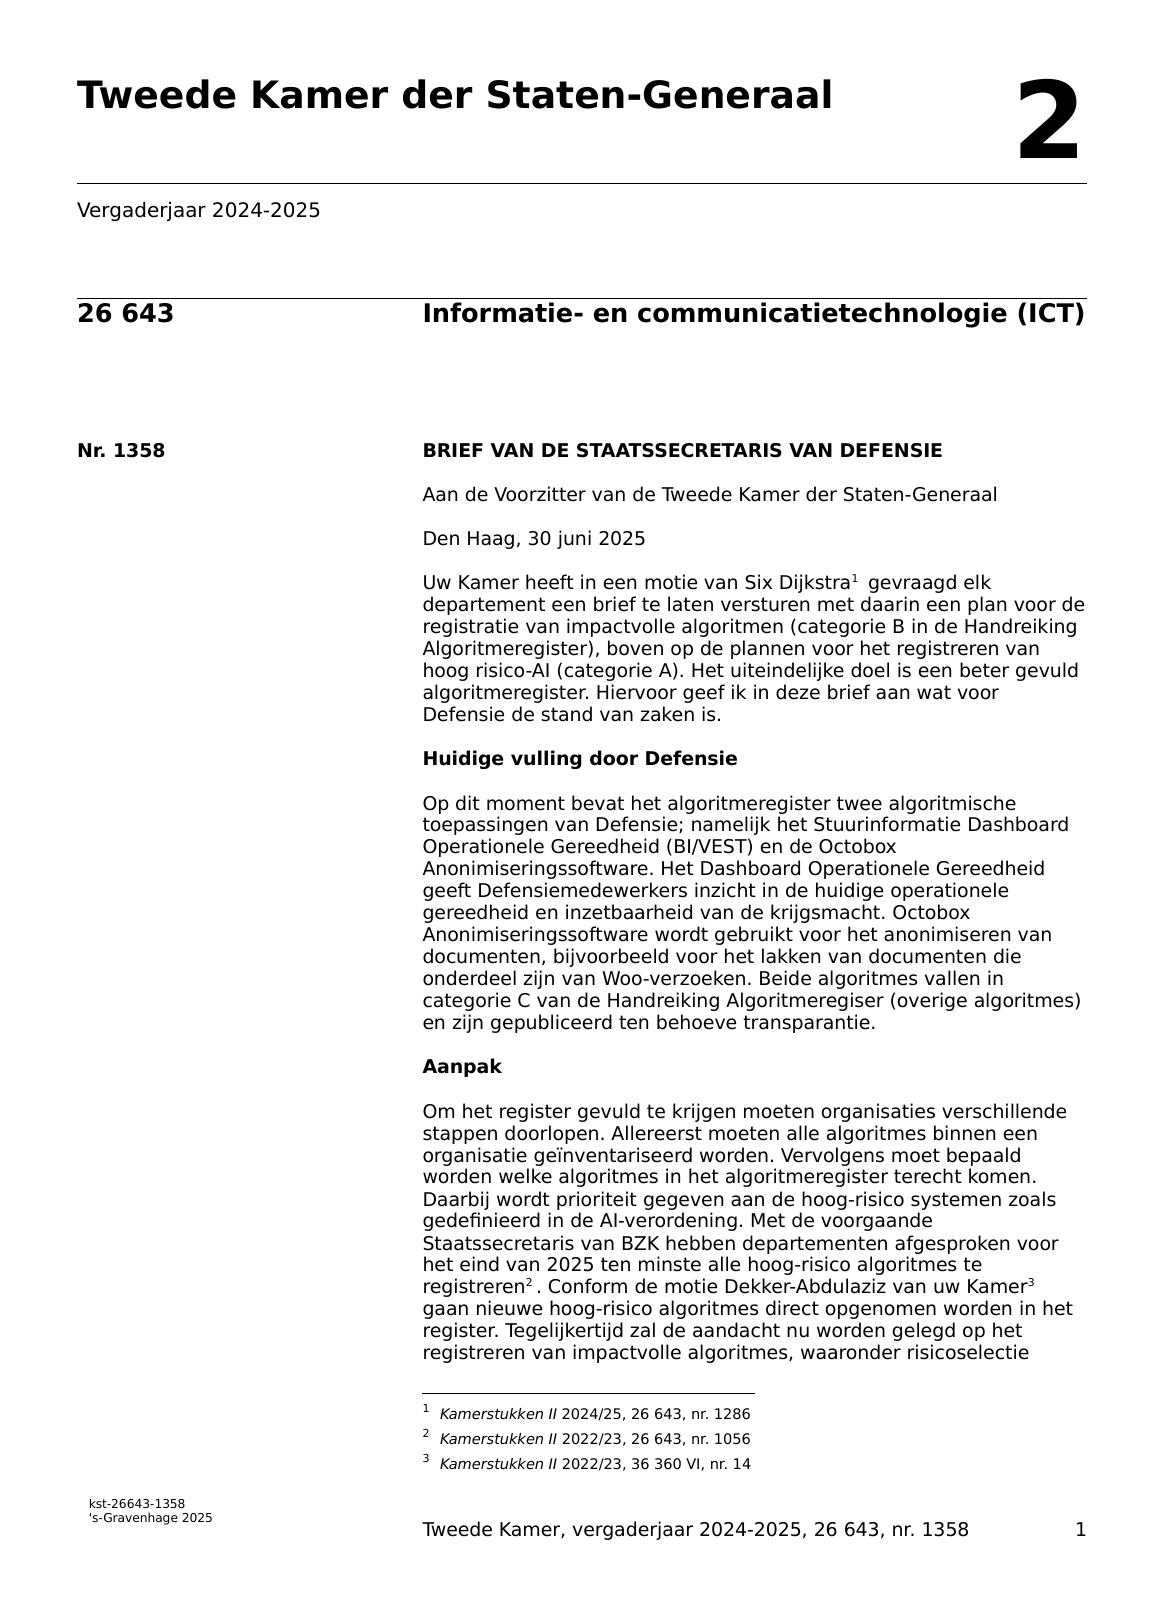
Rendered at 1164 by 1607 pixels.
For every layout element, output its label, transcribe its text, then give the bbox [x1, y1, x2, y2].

text Aan de Voorzitter van de Tweede Kamer der Staten-Generaal [422, 484, 1087, 506]
text Den Haag, 30 juni 2025 [422, 528, 1087, 550]
text Kamerstukken II 2022/23, 36 360 VI, nr. 14 [422, 1452, 1087, 1474]
table_header Tweede Kamer der Staten-Generaal [77, 59, 886, 183]
subtitle Nr. 1358 BRIEF VAN DE STAATSSECRETARIS VAN DEFENSIE [77, 440, 1087, 462]
text Op dit moment bevat het algoritmeregister twee algoritmische toepassingen van Defensie; namelijk het Stuurinformatie Dashboard Operationele Gereedheid (BI/VEST) en de Octobox Anonimiseringssoftware. Het Dashboard Operationele Gereedheid geeft Defensiemedewerkers inzicht in de huidige operationele gereedheid en inzetbaarheid van de krijgsmacht. Octobox Anonimiseringssoftware wordt gebruikt voor het anonimiseren van documenten, bijvoorbeeld voor het lakken van documenten die onderdeel zijn van Woo-verzoeken. Beide algoritmes vallen in categorie C van de Handreiking Algoritmeregiser (overige algoritmes) en zijn gepubliceerd ten behoeve transparantie. [422, 792, 1087, 1034]
table_cell Vergaderjaar 2024-2025 [77, 184, 1087, 298]
text Kamerstukken II 2022/23, 26 643, nr. 1056 [422, 1427, 1087, 1449]
subtitle Aanpak [422, 1056, 1087, 1078]
text Om het register gevuld te krijgen moeten organisaties verschillende stappen doorlopen. Allereerst moeten alle algoritmes binnen een organisatie geïnventariseerd worden. Vervolgens moet bepaald worden welke algoritmes in het algoritmeregister terecht komen. Daarbij wordt prioriteit gegeven aan de hoog-risico systemen zoals gedefinieerd in de AI-verordening. Met de voorgaande Staatssecretaris van BZK hebben departementen afgesproken voor het eind van 2025 ten minste alle hoog-risico algoritmes te registreren. Conform de motie Dekker-Abdulaziz van uw Kamer gaan nieuwe hoog-risico algoritmes direct opgenomen worden in het register. Tegelijkertijd zal de aandacht nu worden gelegd op het registreren van impactvolle algoritmes, waaronder risicoselectie [422, 1101, 1087, 1364]
text Kamerstukken II 2024/25, 26 643, nr. 1286 [422, 1402, 1087, 1424]
text Uw Kamer heeft in een motie van Six Dijkstra gevraagd elk departement een brief te laten versturen met daarin een plan voor de registratie van impactvolle algoritmen (categorie B in de Handreiking Algoritmeregister), boven op de plannen voor het registreren van hoog risico-AI (categorie A). Het uiteindelijke doel is een beter gevuld algoritmeregister. Hiervoor geef ik in deze brief aan wat voor Defensie de stand van zaken is. [422, 572, 1087, 726]
subtitle Huidige vulling door Defensie [422, 748, 1087, 770]
text 's-Gravenhage 2025 [88, 1511, 323, 1525]
subtitle 26 643 Informatie- en communicatietechnologie (ICT) [77, 299, 1087, 329]
text kst-26643-1358 [88, 1497, 323, 1511]
table_header 2 [886, 59, 1087, 183]
